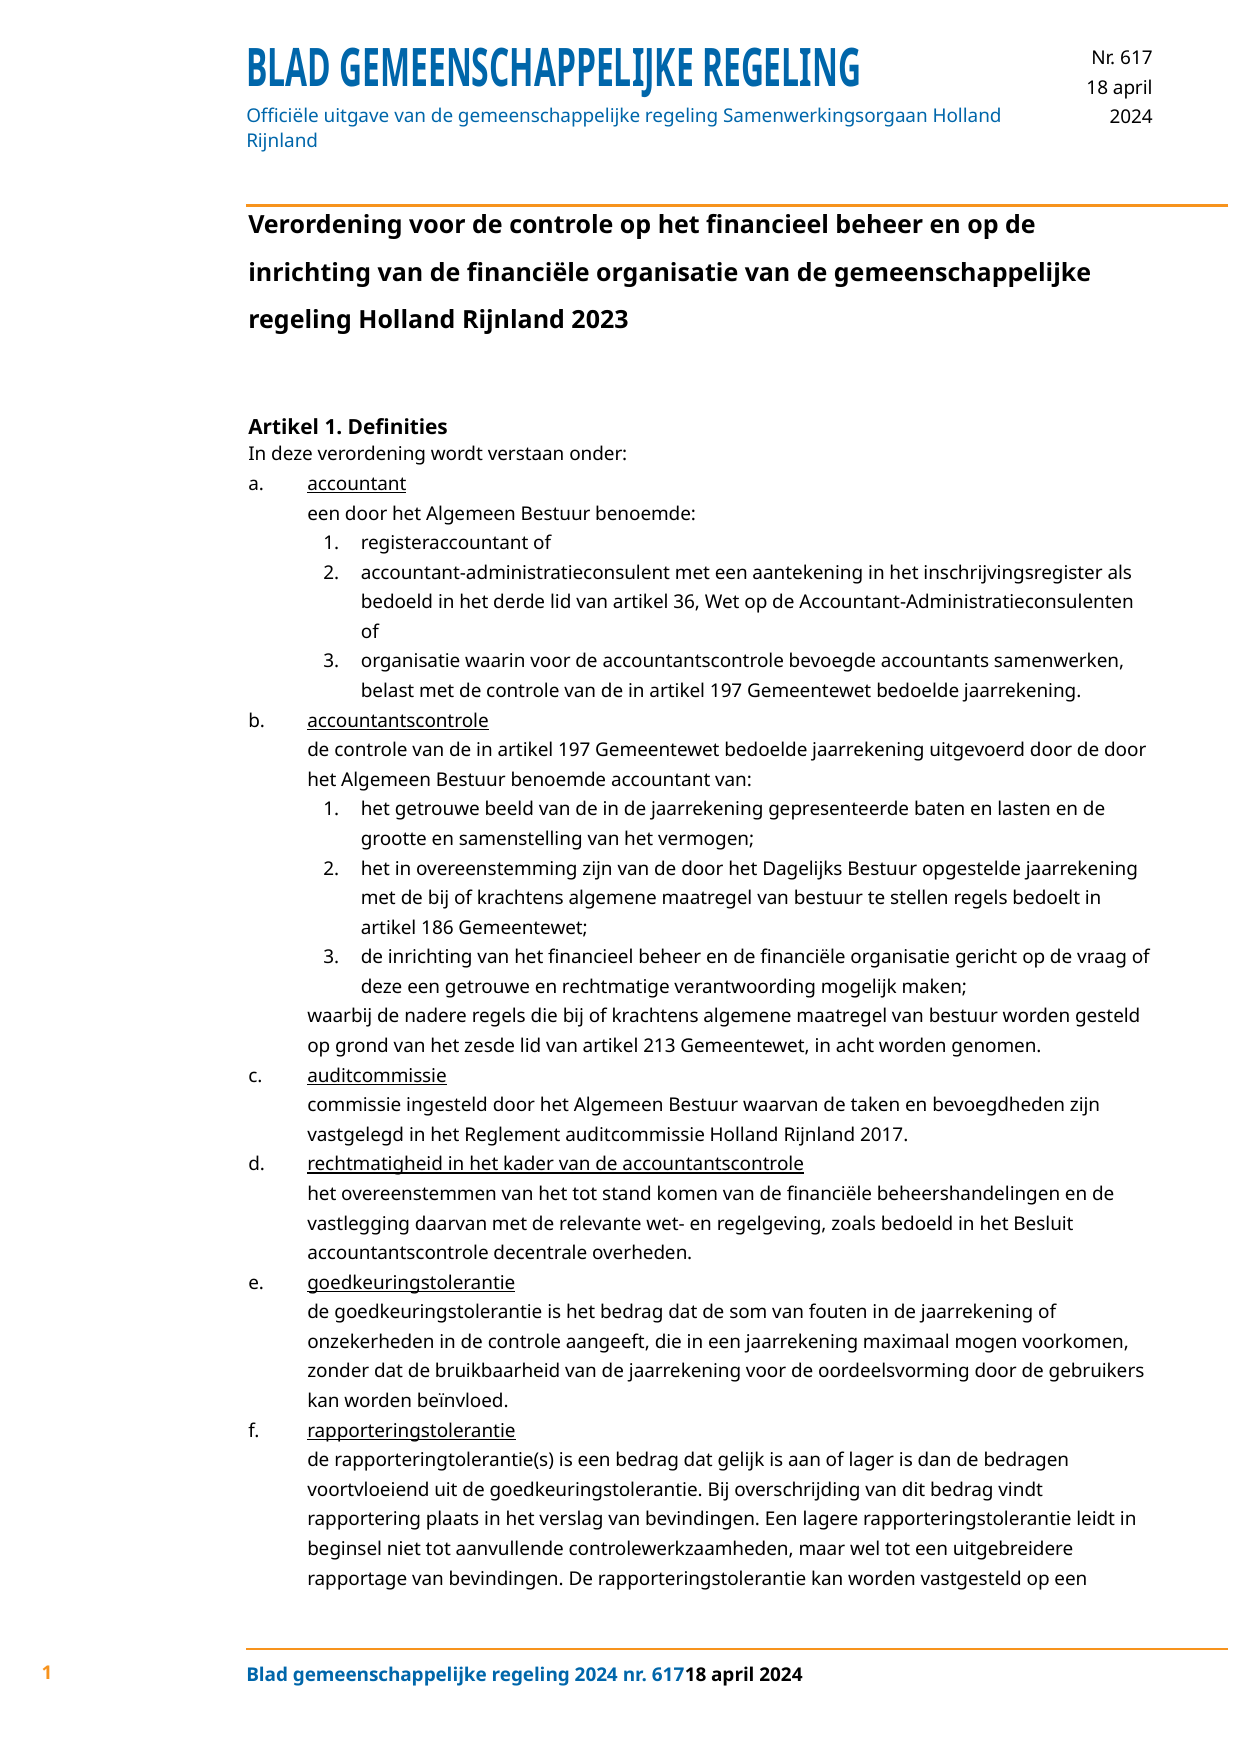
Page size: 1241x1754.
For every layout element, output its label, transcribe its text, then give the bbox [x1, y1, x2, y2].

list het in overeenstemming zijn van de door het Dagelijks Bestuur opgestelde jaarrekening met de bij of krachtens algemene maatregel van bestuur te stellen regels bedoelt in artikel 186 Gemeentewet; [323, 855, 1152, 939]
list een door het Algemeen Bestuur benoemde: [248, 500, 1152, 525]
list de controle van de in artikel 197 Gemeentewet bedoelde jaarrekening uitgevoerd door de door het Algemeen Bestuur benoemde accountant van: [248, 736, 1152, 792]
list rechtmatigheid in het kader van de accountantscontrole [248, 1151, 1152, 1176]
list accountant [248, 470, 1152, 496]
text Artikel 1. Definities [248, 412, 1152, 441]
list goedkeuringstolerantie [248, 1269, 1152, 1294]
text In deze verordening wordt verstaan onder: [248, 441, 1152, 466]
list rapporteringstolerantie [248, 1417, 1152, 1442]
list registeraccountant of [323, 529, 1152, 555]
list het getrouwe beeld van de in de jaarrekening gepresenteerde baten en lasten en de grootte en samenstelling van het vermogen; [323, 796, 1152, 851]
list accountantscontrole [248, 707, 1152, 732]
list commissie ingesteld door het Algemeen Bestuur waarvan de taken en bevoegdheden zijn vastgelegd in het Reglement auditcommissie Holland Rijnland 2017. [248, 1091, 1152, 1147]
picture [41, 47, 231, 172]
list auditcommissie [248, 1062, 1152, 1087]
list organisatie waarin voor de accountantscontrole bevoegde accountants samenwerken, belast met de controle van de in artikel 197 Gemeentewet bedoelde jaarrekening. [323, 648, 1152, 703]
list de inrichting van het financieel beheer en de financiële organisatie gericht op de vraag of deze een getrouwe en rechtmatige verantwoording mogelijk maken; [323, 943, 1152, 999]
list de rapporteringtolerantie(s) is een bedrag dat gelijk is aan of lager is dan de bedragen voortvloeiend uit de goedkeuringstolerantie. Bij overschrijding van dit bedrag vindt rapportering plaats in het verslag van bevindingen. Een lagere rapporteringstolerantie leidt in beginsel niet tot aanvullende controlewerkzaamheden, maar wel tot een uitgebreidere rapportage van bevindingen. De rapporteringstolerantie kan worden vastgesteld op een [248, 1446, 1152, 1590]
list waarbij de nadere regels die bij of krachtens algemene maatregel van bestuur worden gesteld op grond van het zesde lid van artikel 213 Gemeentewet, in acht worden genomen. [248, 1003, 1152, 1058]
list het overeenstemmen van het tot stand komen van de financiële beheershandelingen en de vastlegging daarvan met de relevante wet- en regelgeving, zoals bedoeld in het Besluit accountantscontrole decentrale overheden. [248, 1180, 1152, 1265]
list de goedkeuringstolerantie is het bedrag dat de som van fouten in de jaarrekening of onzekerheden in de controle aangeeft, die in een jaarrekening maximaal mogen voorkomen, zonder dat de bruikbaarheid van de jaarrekening voor de oordeelsvorming door de gebruikers kan worden beïnvloed. [248, 1298, 1152, 1413]
list accountant-administratieconsulent met een aantekening in het inschrijvingsregister als bedoeld in het derde lid van artikel 36, Wet op de Accountant-Administratieconsulenten of [323, 559, 1152, 644]
text Verordening voor de controle op het financieel beheer en op de inrichting van de financiële organisatie van de gemeenschappelijke regeling Holland Rijnland 2023 [248, 207, 1152, 336]
